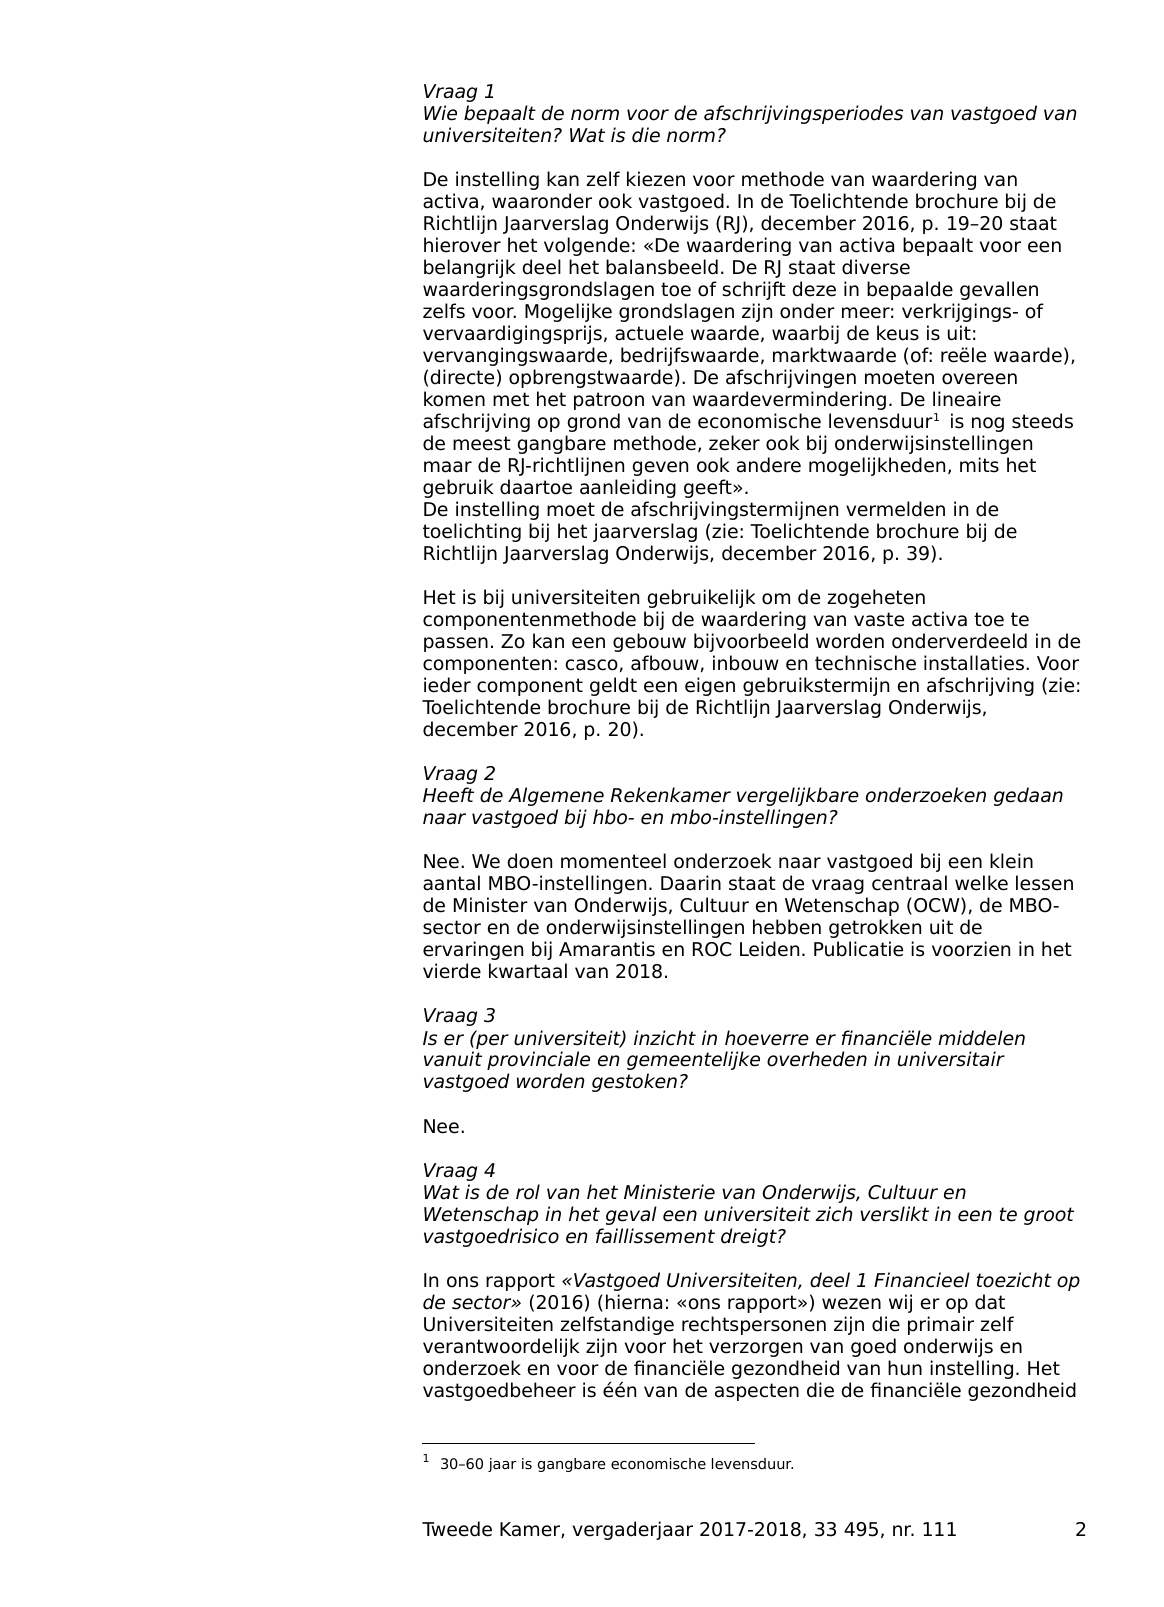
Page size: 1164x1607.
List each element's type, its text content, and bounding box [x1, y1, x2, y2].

text Vraag 1 [422, 81, 1087, 103]
text Nee. We doen momenteel onderzoek naar vastgoed bij een klein aantal MBO-instellingen. Daarin staat de vraag centraal welke lessen de Minister van Onderwijs, Cultuur en Wetenschap (OCW), de MBO-sector en de onderwijsinstellingen hebben getrokken uit de ervaringen bij Amarantis en ROC Leiden. Publicatie is voorzien in het vierde kwartaal van 2018. [422, 851, 1087, 983]
text Nee. [422, 1116, 1087, 1137]
text In ons rapport «Vastgoed Universiteiten, deel 1 Financieel toezicht op de sector» (2016) (hierna: «ons rapport») wezen wij er op dat Universiteiten zelfstandige rechtspersonen zijn die primair zelf verantwoordelijk zijn voor het verzorgen van goed onderwijs en onderzoek en voor de financiële gezondheid van hun instelling. Het vastgoedbeheer is één van de aspecten die de financiële gezondheid [422, 1270, 1087, 1402]
text Wat is de rol van het Ministerie van Onderwijs, Cultuur en Wetenschap in het geval een universiteit zich verslikt in een te groot vastgoedrisico en faillissement dreigt? [422, 1182, 1087, 1248]
text Vraag 3 [422, 1005, 1087, 1027]
text De instelling moet de afschrijvingstermijnen vermelden in de toelichting bij het jaarverslag (zie: Toelichtende brochure bij de Richtlijn Jaarverslag Onderwijs, december 2016, p. 39). [422, 499, 1087, 565]
text Vraag 2 [422, 763, 1087, 785]
text Wie bepaalt de norm voor de afschrijvingsperiodes van vastgoed van universiteiten? Wat is die norm? [422, 103, 1087, 147]
text Het is bij universiteiten gebruikelijk om de zogeheten componentenmethode bij de waardering van vaste activa toe te passen. Zo kan een gebouw bijvoorbeeld worden onderverdeeld in de componenten: casco, afbouw, inbouw en technische installaties. Voor ieder component geldt een eigen gebruikstermijn en afschrijving (zie: Toelichtende brochure bij de Richtlijn Jaarverslag Onderwijs, december 2016, p. 20). [422, 587, 1087, 741]
text Is er (per universiteit) inzicht in hoeverre er financiële middelen vanuit provinciale en gemeentelijke overheden in universitair vastgoed worden gestoken? [422, 1027, 1087, 1093]
text De instelling kan zelf kiezen voor methode van waardering van activa, waaronder ook vastgoed. In de Toelichtende brochure bij de Richtlijn Jaarverslag Onderwijs (RJ), december 2016, p. 19–20 staat hierover het volgende: «De waardering van activa bepaalt voor een belangrijk deel het balansbeeld. De RJ staat diverse waarderingsgrondslagen toe of schrijft deze in bepaalde gevallen zelfs voor. Mogelijke grondslagen zijn onder meer: verkrijgings- of vervaardigingsprijs, actuele waarde, waarbij de keus is uit: vervangingswaarde, bedrijfswaarde, marktwaarde (of: reële waarde), (directe) opbrengstwaarde). De afschrijvingen moeten overeen komen met het patroon van waardevermindering. De lineaire afschrijving op grond van de economische levensduur is nog steeds de meest gangbare methode, zeker ook bij onderwijsinstellingen maar de RJ-richtlijnen geven ook andere mogelijkheden, mits het gebruik daartoe aanleiding geeft». [422, 169, 1087, 499]
text 30–60 jaar is gangbare economische levensduur. [422, 1452, 1087, 1474]
text Heeft de Algemene Rekenkamer vergelijkbare onderzoeken gedaan naar vastgoed bij hbo- en mbo-instellingen? [422, 785, 1087, 829]
text Vraag 4 [422, 1160, 1087, 1182]
